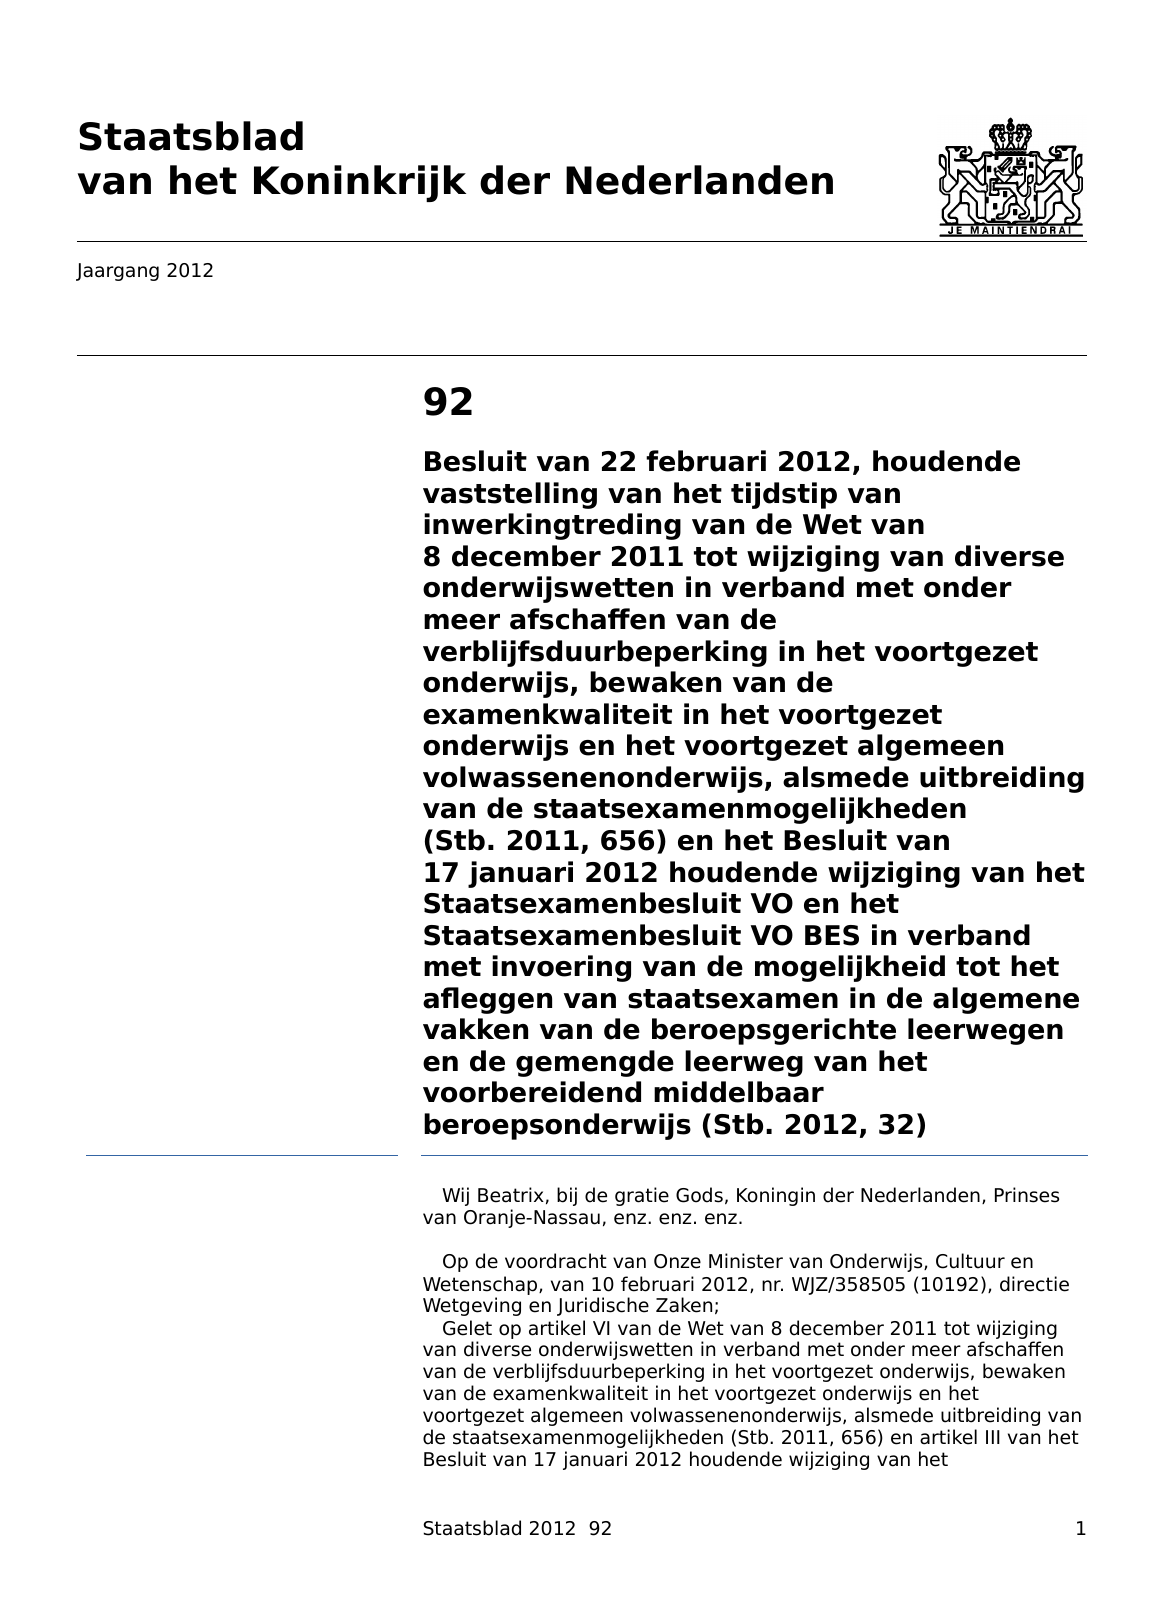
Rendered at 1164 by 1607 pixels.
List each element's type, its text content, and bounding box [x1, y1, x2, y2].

subtitle 92 [422, 381, 1087, 424]
picture [936, 115, 1087, 240]
text Besluit van 22 februari 2012, houdende vaststelling van het tijdstip van inwerkingtreding van de Wet van 8 december 2011 tot wijziging van diverse onderwijswetten in verband met onder meer afschaffen van de verblijfsduurbeperking in het voortgezet onderwijs, bewaken van de examenkwaliteit in het voortgezet onderwijs en het voortgezet algemeen volwassenenonderwijs, alsmede uitbreiding van de staatsexamenmogelijkheden (Stb. 2011, 656) en het Besluit van 17 januari 2012 houdende wijziging van het Staatsexamenbesluit VO en het Staatsexamenbesluit VO BES in verband met invoering van de mogelijkheid tot het afleggen van staatsexamen in de algemene vakken van de beroepsgerichte leerwegen en de gemengde leerweg van het voorbereidend middelbaar beroepsonderwijs (Stb. 2012, 32) [422, 447, 1087, 1141]
text Gelet op artikel VI van de Wet van 8 december 2011 tot wijziging van diverse onderwijswetten in verband met onder meer afschaffen van de verblijfsduurbeperking in het voortgezet onderwijs, bewaken van de examenkwaliteit in het voortgezet onderwijs en het voortgezet algemeen volwassenenonderwijs, alsmede uitbreiding van de staatsexamenmogelijkheden (Stb. 2011, 656) en artikel III van het Besluit van 17 januari 2012 houdende wijziging van het [422, 1317, 1087, 1471]
table_header Staatsblad van het Koninkrijk der Nederlanden [77, 100, 886, 241]
table_header [886, 100, 1087, 241]
text Wij Beatrix, bij de gratie Gods, Koningin der Nederlanden, Prinses van Oranje-Nassau, enz. enz. enz. [422, 1185, 1087, 1229]
table_cell Jaargang 2012 [77, 242, 1087, 355]
text Op de voordracht van Onze Minister van Onderwijs, Cultuur en Wetenschap, van 10 februari 2012, nr. WJZ/358505 (10192), directie Wetgeving en Juridische Zaken; [422, 1251, 1087, 1317]
